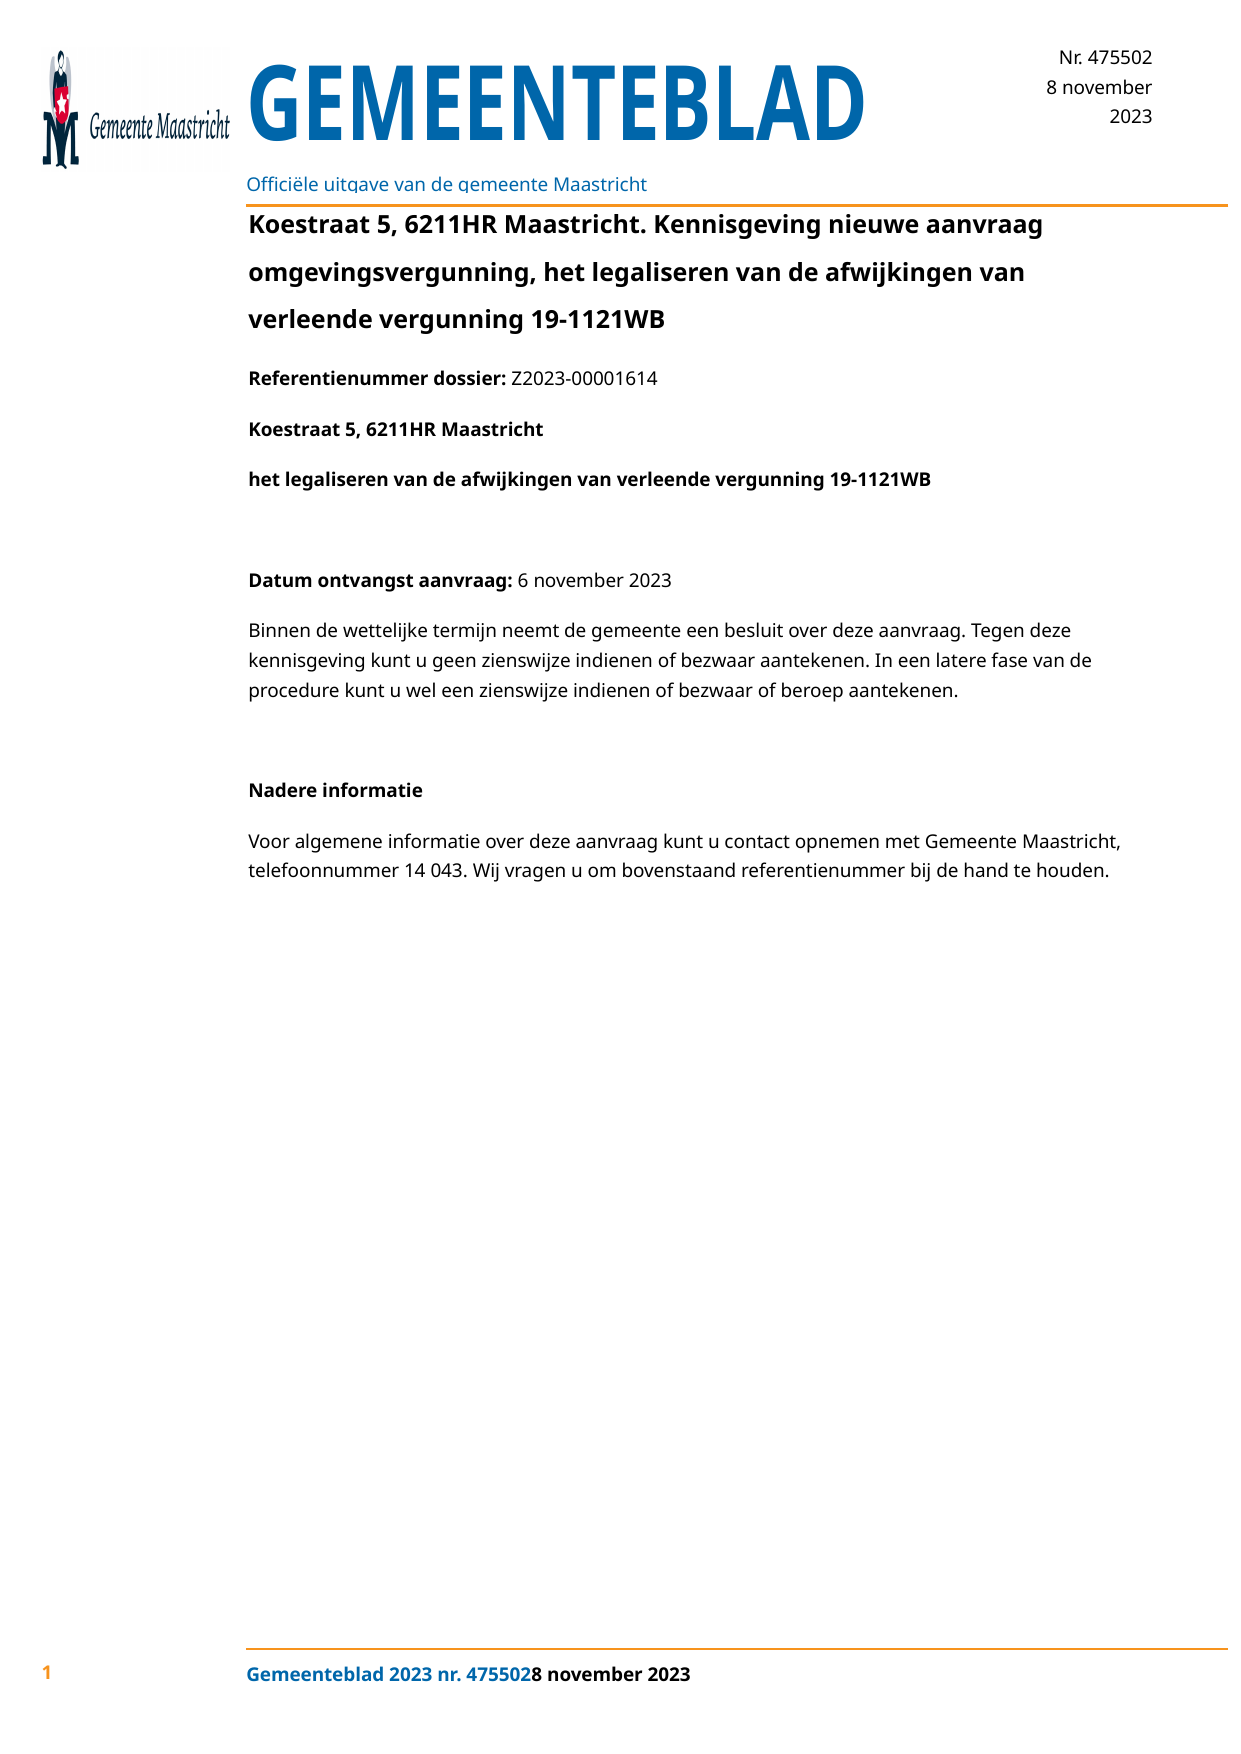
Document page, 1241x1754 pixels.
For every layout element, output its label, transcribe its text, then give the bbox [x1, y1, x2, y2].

text Nadere informatie [248, 778, 1152, 803]
text Koestraat 5, 6211HR Maastricht. Kennisgeving nieuwe aanvraag omgevingsvergunning, het legaliseren van de afwijkingen van verleende vergunning 19-1121WB [248, 207, 1152, 336]
text Voor algemene informatie over deze aanvraag kunt u contact opnemen met Gemeente Maastricht, telefoonnummer 14 043. Wij vragen u om bovenstaand referentienummer bij de hand te houden. [248, 828, 1152, 883]
text Referentienummer dossier: Z2023-00001614 [248, 366, 1152, 391]
text Koestraat 5, 6211HR Maastricht [248, 416, 1152, 442]
text Datum ontvangst aanvraag: 6 november 2023 [248, 567, 1152, 593]
text het legaliseren van de afwijkingen van verleende vergunning 19-1121WB [248, 466, 1152, 492]
picture [41, 47, 231, 172]
text Binnen de wettelijke termijn neemt de gemeente een besluit over deze aanvraag. Tegen deze kennisgeving kunt u geen zienswijze indienen of bezwaar aantekenen. In een latere fase van de procedure kunt u wel een zienswijze indienen of bezwaar of beroep aantekenen. [248, 618, 1152, 702]
